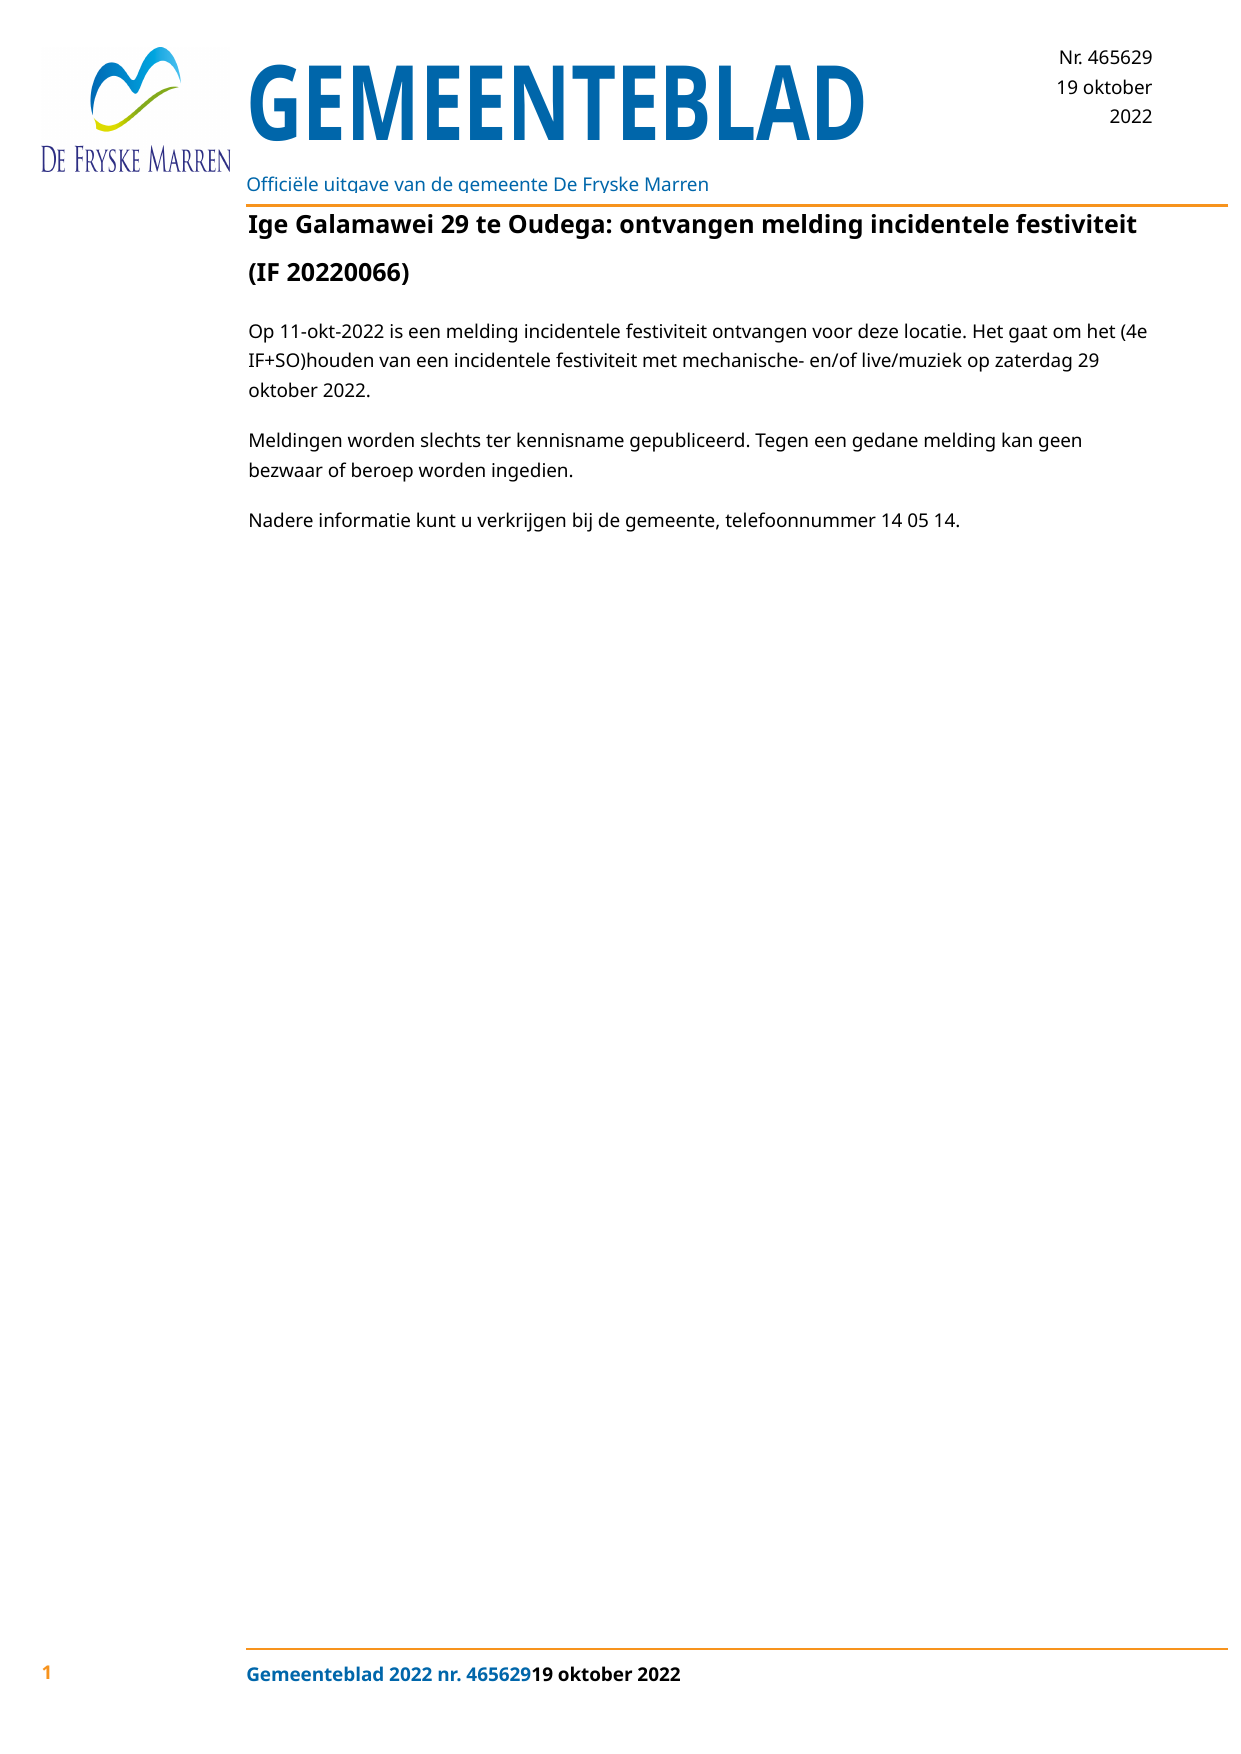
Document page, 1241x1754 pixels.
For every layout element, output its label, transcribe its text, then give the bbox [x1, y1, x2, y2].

text Op 11-okt-2022 is een melding incidentele festiviteit ontvangen voor deze locatie. Het gaat om het (4e IF+SO)houden van een incidentele festiviteit met mechanische- en/of live/muziek op zaterdag 29 oktober 2022. [248, 318, 1152, 403]
picture [41, 47, 231, 172]
text Nadere informatie kunt u verkrijgen bij de gemeente, telefoonnummer 14 05 14. [248, 507, 1152, 533]
text Meldingen worden slechts ter kennisname gepubliceerd. Tegen een gedane melding kan geen bezwaar of beroep worden ingedien. [248, 427, 1152, 483]
text Ige Galamawei 29 te Oudega: ontvangen melding incidentele festiviteit (IF 20220066) [248, 207, 1152, 288]
